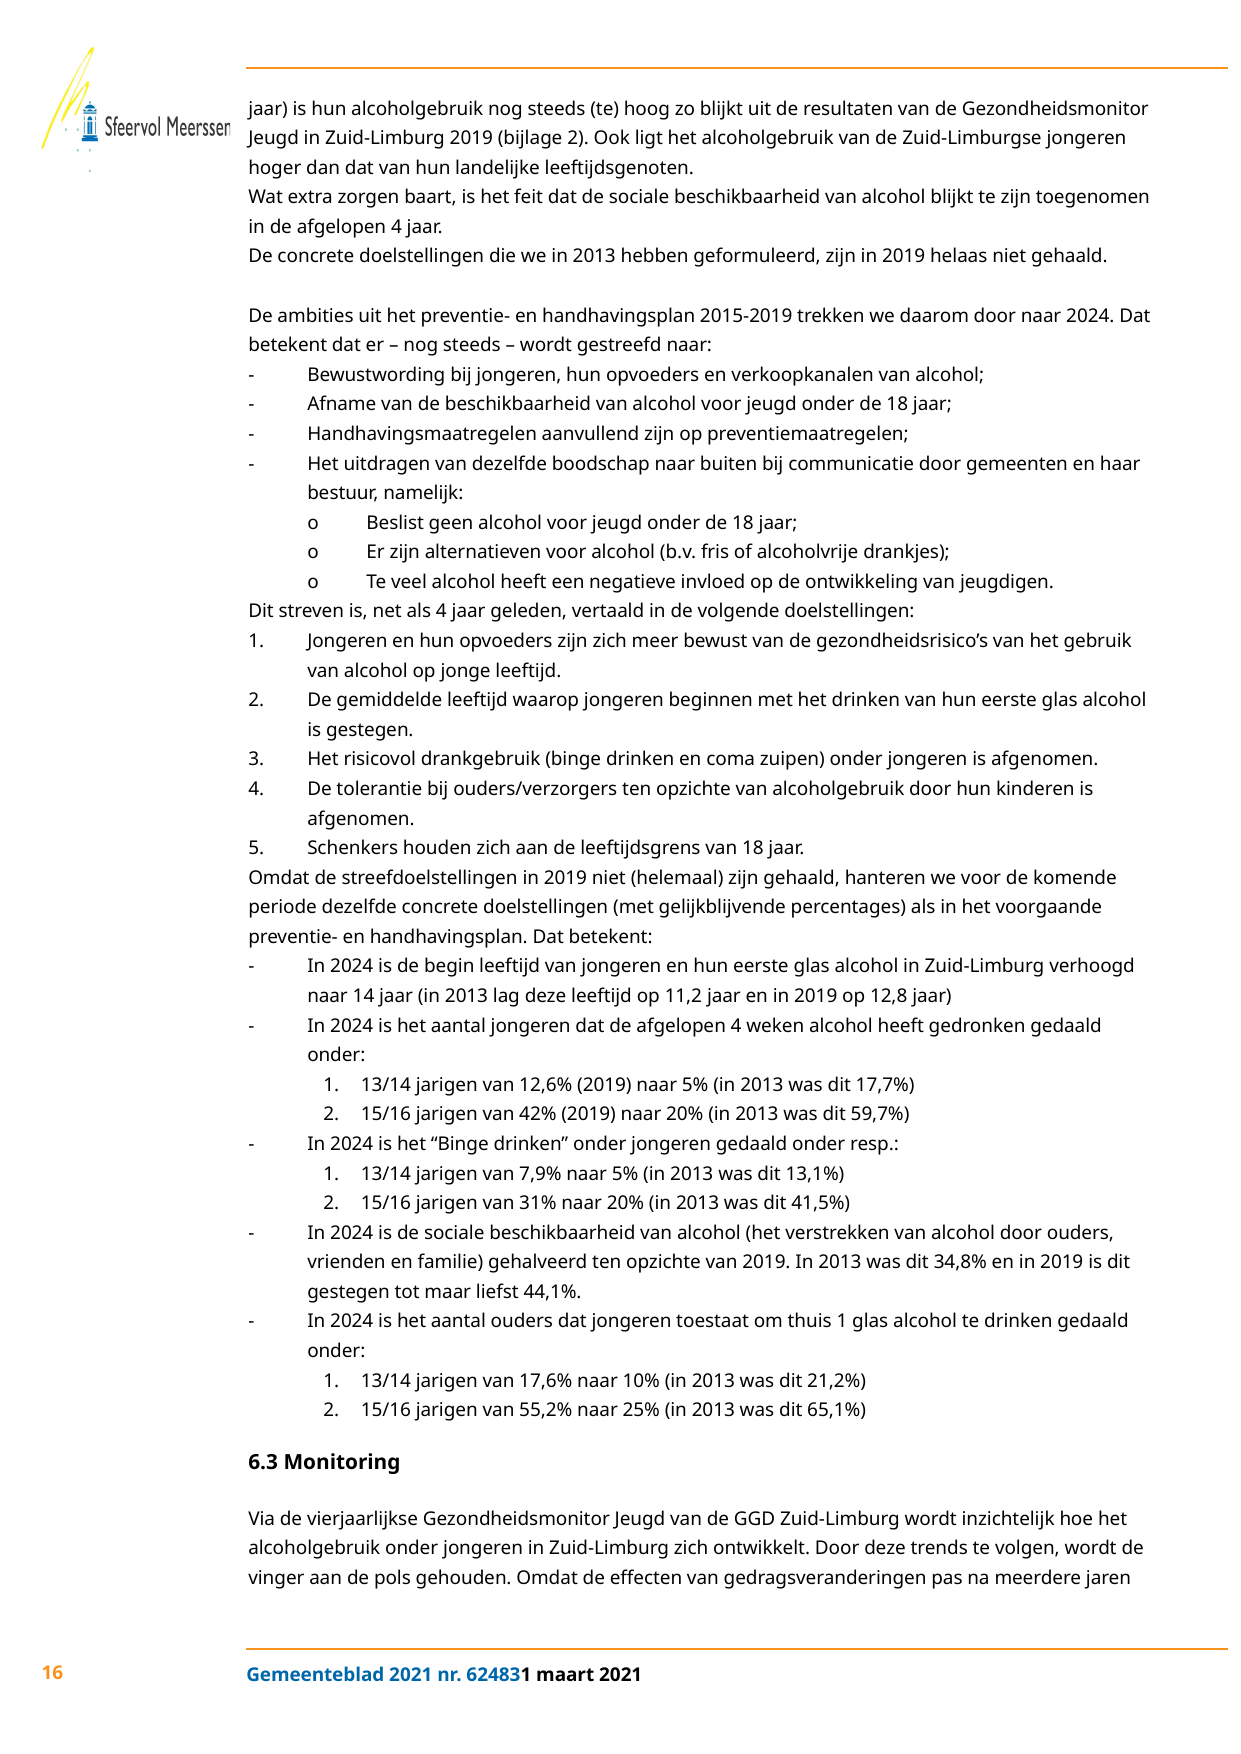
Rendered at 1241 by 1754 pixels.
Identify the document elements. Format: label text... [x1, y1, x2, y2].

list 13/14 jarigen van 12,6% (2019) naar 5% (in 2013 was dit 17,7%) [323, 1071, 1152, 1097]
list Beslist geen alcohol voor jeugd onder de 18 jaar; [307, 509, 1152, 535]
text jaar) is hun alcoholgebruik nog steeds (te) hoog zo blijkt uit de resultaten van de Gezondheidsmonitor Jeugd in Zuid-Limburg 2019 (bijlage 2). Ook ligt het alcoholgebruik van de Zuid-Limburgse jongeren hoger dan dat van hun landelijke leeftijdsgenoten. [248, 95, 1152, 180]
list Jongeren en hun opvoeders zijn zich meer bewust van de gezondheidsrisico’s van het gebruik van alcohol op jonge leeftijd. [248, 627, 1152, 683]
list 13/14 jarigen van 7,9% naar 5% (in 2013 was dit 13,1%) [323, 1160, 1152, 1186]
text Via de vierjaarlijkse Gezondheidsmonitor Jeugd van de GGD Zuid-Limburg wordt inzichtelijk hoe het alcoholgebruik onder jongeren in Zuid-Limburg zich ontwikkelt. Door deze trends te volgen, wordt de vinger aan de pols gehouden. Omdat de effecten van gedragsveranderingen pas na meerdere jaren [248, 1505, 1152, 1590]
text Omdat de streefdoelstellingen in 2019 niet (helemaal) zijn gehaald, hanteren we voor de komende periode dezelfde concrete doelstellingen (met gelijkblijvende percentages) als in het voorgaande preventie- en handhavingsplan. Dat betekent: [248, 864, 1152, 949]
list De tolerantie bij ouders/verzorgers ten opzichte van alcoholgebruik door hun kinderen is afgenomen. [248, 775, 1152, 831]
list Te veel alcohol heeft een negatieve invloed op de ontwikkeling van jeugdigen. [307, 568, 1152, 594]
list In 2024 is het “Binge drinken” onder jongeren gedaald onder resp.: [248, 1130, 1152, 1156]
list Het risicovol drankgebruik (binge drinken en coma zuipen) onder jongeren is afgenomen. [248, 746, 1152, 771]
list De gemiddelde leeftijd waarop jongeren beginnen met het drinken van hun eerste glas alcohol is gestegen. [248, 686, 1152, 742]
list 15/16 jarigen van 55,2% naar 25% (in 2013 was dit 65,1%) [323, 1396, 1152, 1422]
text 6.3 Monitoring [248, 1447, 1152, 1475]
text De ambities uit het preventie- en handhavingsplan 2015-2019 trekken we daarom door naar 2024. Dat betekent dat er – nog steeds – wordt gestreefd naar: [248, 302, 1152, 357]
list In 2024 is het aantal ouders dat jongeren toestaat om thuis 1 glas alcohol te drinken gedaald onder: [248, 1308, 1152, 1363]
list Afname van de beschikbaarheid van alcohol voor jeugd onder de 18 jaar; [248, 391, 1152, 416]
list Er zijn alternatieven voor alcohol (b.v. fris of alcoholvrije drankjes); [307, 538, 1152, 564]
text De concrete doelstellingen die we in 2013 hebben geformuleerd, zijn in 2019 helaas niet gehaald. [248, 243, 1152, 268]
list Het uitdragen van dezelfde boodschap naar buiten bij communicatie door gemeenten en haar bestuur, namelijk: [248, 450, 1152, 505]
list Handhavingsmaatregelen aanvullend zijn op preventiemaatregelen; [248, 420, 1152, 446]
list Bewustwording bij jongeren, hun opvoeders en verkoopkanalen van alcohol; [248, 361, 1152, 387]
list 15/16 jarigen van 31% naar 20% (in 2013 was dit 41,5%) [323, 1189, 1152, 1215]
text Dit streven is, net als 4 jaar geleden, vertaald in de volgende doelstellingen: [248, 598, 1152, 623]
list In 2024 is het aantal jongeren dat de afgelopen 4 weken alcohol heeft gedronken gedaald onder: [248, 1012, 1152, 1067]
list In 2024 is de sociale beschikbaarheid van alcohol (het verstrekken van alcohol door ouders, vrienden en familie) gehalveerd ten opzichte van 2019. In 2013 was dit 34,8% en in 2019 is dit gestegen tot maar liefst 44,1%. [248, 1219, 1152, 1304]
list Schenkers houden zich aan de leeftijdsgrens van 18 jaar. [248, 834, 1152, 860]
text Wat extra zorgen baart, is het feit dat de sociale beschikbaarheid van alcohol blijkt te zijn toegenomen in de afgelopen 4 jaar. [248, 183, 1152, 239]
picture [41, 47, 231, 172]
list 15/16 jarigen van 42% (2019) naar 20% (in 2013 was dit 59,7%) [323, 1101, 1152, 1126]
list In 2024 is de begin leeftijd van jongeren en hun eerste glas alcohol in Zuid-Limburg verhoogd naar 14 jaar (in 2013 lag deze leeftijd op 11,2 jaar en in 2019 op 12,8 jaar) [248, 953, 1152, 1008]
list 13/14 jarigen van 17,6% naar 10% (in 2013 was dit 21,2%) [323, 1367, 1152, 1393]
